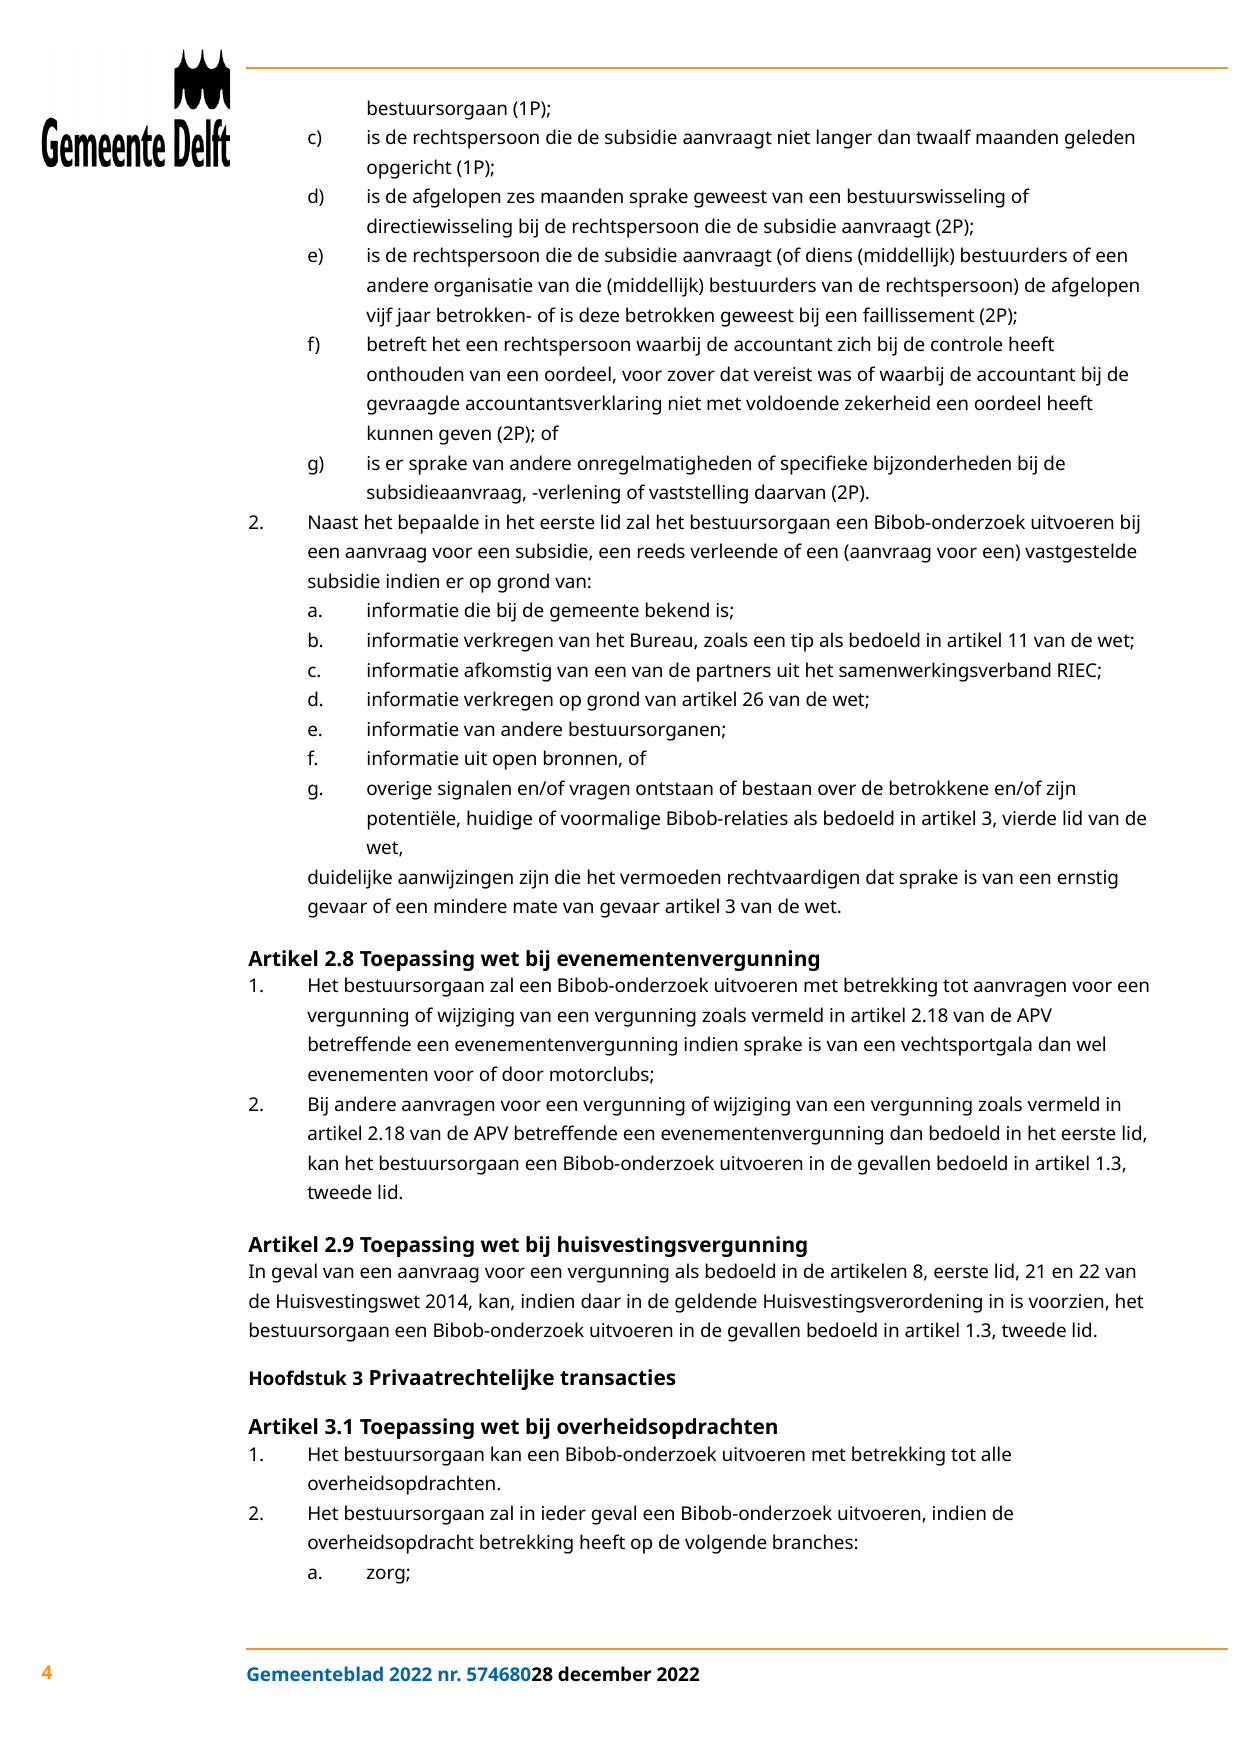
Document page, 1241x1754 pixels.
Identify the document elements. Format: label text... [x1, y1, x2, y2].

text Artikel 3.1 Toepassing wet bij overheidsopdrachten [248, 1412, 1152, 1441]
text Artikel 2.8 Toepassing wet bij evenementenvergunning [248, 944, 1152, 972]
list Het bestuursorgaan kan een Bibob-onderzoek uitvoeren met betrekking tot alle overheidsopdrachten. [248, 1441, 1152, 1496]
list informatie verkregen van het Bureau, zoals een tip als bedoeld in artikel 11 van de wet; [307, 627, 1152, 653]
list informatie die bij de gemeente bekend is; [307, 598, 1152, 623]
list Het bestuursorgaan zal een Bibob-onderzoek uitvoeren met betrekking tot aanvragen voor een vergunning of wijziging van een vergunning zoals vermeld in artikel 2.18 van de APV betreffende een evenementenvergunning indien sprake is van een vechtsportgala dan wel evenementen voor of door motorclubs; [248, 972, 1152, 1087]
list overige signalen en/of vragen ontstaan of bestaan over de betrokkene en/of zijn potentiële, huidige of voormalige Bibob-relaties als bedoeld in artikel 3, vierde lid van de wet, [307, 775, 1152, 860]
list is de rechtspersoon die de subsidie aanvraagt (of diens (middellijk) bestuurders of een andere organisatie van die (middellijk) bestuurders van de rechtspersoon) de afgelopen vijf jaar betrokken- of is deze betrokken geweest bij een faillissement (2P); [307, 243, 1152, 328]
list informatie van andere bestuursorganen; [307, 716, 1152, 742]
text Hoofdstuk 3 Privaatrechtelijke transacties [248, 1363, 1152, 1392]
list informatie afkomstig van een van de partners uit het samenwerkingsverband RIEC; [307, 657, 1152, 683]
list Naast het bepaalde in het eerste lid zal het bestuursorgaan een Bibob-onderzoek uitvoeren bij een aanvraag voor een subsidie, een reeds verleende of een (aanvraag voor een) vastgestelde subsidie indien er op grond van: [248, 509, 1152, 594]
list betreft het een rechtspersoon waarbij de accountant zich bij de controle heeft onthouden van een oordeel, voor zover dat vereist was of waarbij de accountant bij de gevraagde accountantsverklaring niet met voldoende zekerheid een oordeel heeft kunnen geven (2P); of [307, 331, 1152, 446]
text In geval van een aanvraag voor een vergunning als bedoeld in de artikelen 8, eerste lid, 21 en 22 van de Huisvestingswet 2014, kan, indien daar in de geldende Huisvestingsverordening in is voorzien, het bestuursorgaan een Bibob-onderzoek uitvoeren in de gevallen bedoeld in artikel 1.3, tweede lid. [248, 1258, 1152, 1343]
list is er sprake van andere onregelmatigheden of specifieke bijzonderheden bij de subsidieaanvraag, -verlening of vaststelling daarvan (2P). [307, 450, 1152, 505]
list Bij andere aanvragen voor een vergunning of wijziging van een vergunning zoals vermeld in artikel 2.18 van de APV betreffende een evenementenvergunning dan bedoeld in het eerste lid, kan het bestuursorgaan een Bibob-onderzoek uitvoeren in de gevallen bedoeld in artikel 1.3, tweede lid. [248, 1091, 1152, 1205]
list is de afgelopen zes maanden sprake geweest van een bestuurswisseling of directiewisseling bij de rechtspersoon die de subsidie aanvraagt (2P); [307, 183, 1152, 239]
text Artikel 2.9 Toepassing wet bij huisvestingsvergunning [248, 1230, 1152, 1258]
list Het bestuursorgaan zal in ieder geval een Bibob-onderzoek uitvoeren, indien de overheidsopdracht betrekking heeft op de volgende branches: [248, 1500, 1152, 1555]
picture [41, 47, 231, 172]
list zorg; [307, 1559, 1152, 1585]
list bestuursorgaan (1P); [307, 95, 1152, 121]
list is de rechtspersoon die de subsidie aanvraagt niet langer dan twaalf maanden geleden opgericht (1P); [307, 124, 1152, 180]
list duidelijke aanwijzingen zijn die het vermoeden rechtvaardigen dat sprake is van een ernstig gevaar of een mindere mate van gevaar artikel 3 van de wet. [248, 864, 1152, 919]
list informatie verkregen op grond van artikel 26 van de wet; [307, 686, 1152, 712]
list informatie uit open bronnen, of [307, 746, 1152, 771]
